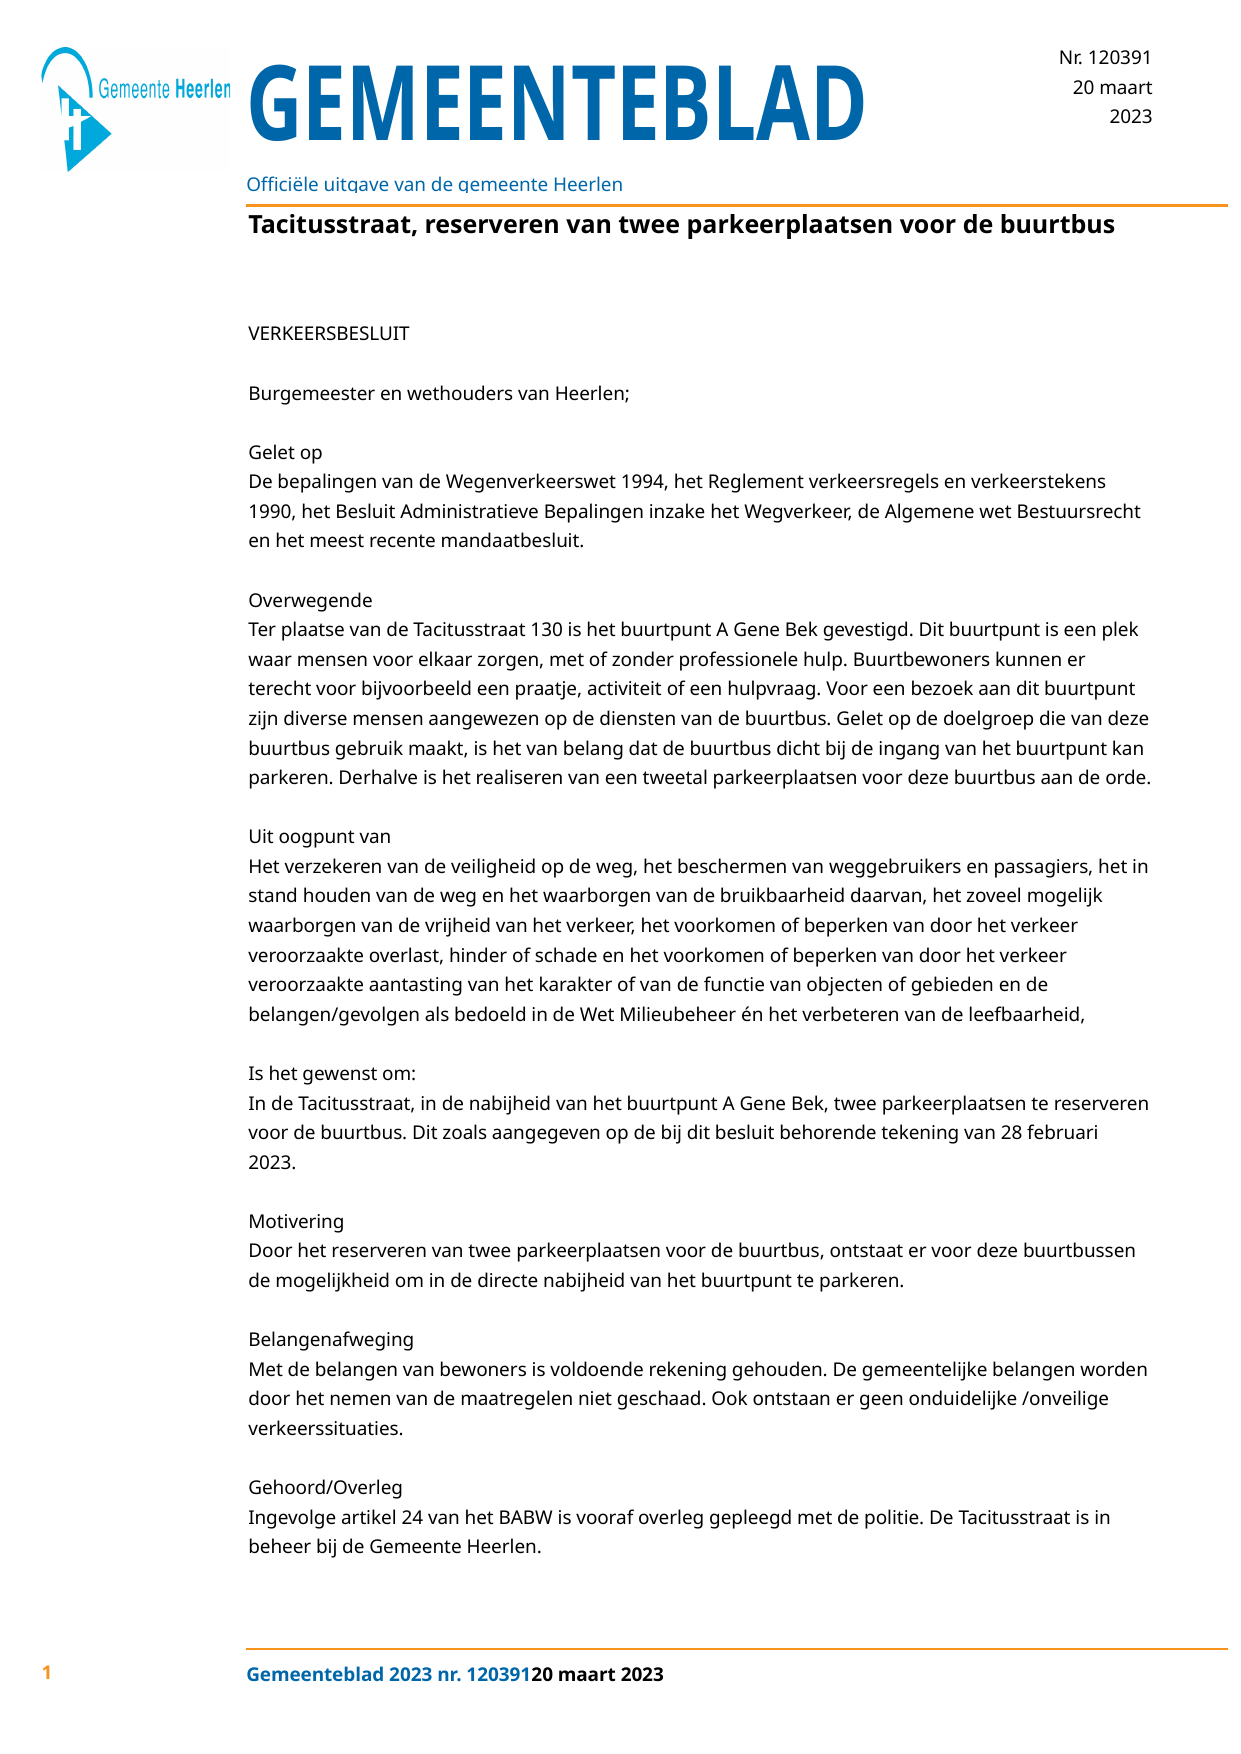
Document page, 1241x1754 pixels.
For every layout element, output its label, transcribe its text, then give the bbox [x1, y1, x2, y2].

text Overwegende [248, 587, 1152, 613]
text Gehoord/Overleg [248, 1474, 1152, 1500]
text Burgemeester en wethouders van Heerlen; [248, 380, 1152, 406]
text Het verzekeren van de veiligheid op de weg, het beschermen van weggebruikers en passagiers, het in stand houden van de weg en het waarborgen van de bruikbaarheid daarvan, het zoveel mogelijk waarborgen van de vrijheid van het verkeer, het voorkomen of beperken van door het verkeer veroorzaakte overlast, hinder of schade en het voorkomen of beperken van door het verkeer veroorzaakte aantasting van het karakter of van de functie van objecten of gebieden en de belangen/gevolgen als bedoeld in de Wet Milieubeheer én het verbeteren van de leefbaarheid, [248, 853, 1152, 1027]
text Door het reserveren van twee parkeerplaatsen voor de buurtbus, ontstaat er voor deze buurtbussen de mogelijkheid om in de directe nabijheid van het buurtpunt te parkeren. [248, 1238, 1152, 1293]
text Motivering [248, 1208, 1152, 1234]
text Tacitusstraat, reserveren van twee parkeerplaatsen voor de buurtbus [248, 207, 1152, 241]
text VERKEERSBESLUIT [248, 321, 1152, 346]
text Ingevolge artikel 24 van het BABW is vooraf overleg gepleegd met de politie. De Tacitusstraat is in beheer bij de Gemeente Heerlen. [248, 1504, 1152, 1559]
text Gelet op [248, 439, 1152, 465]
text Ter plaatse van de Tacitusstraat 130 is het buurtpunt A Gene Bek gevestigd. Dit buurtpunt is een plek waar mensen voor elkaar zorgen, met of zonder professionele hulp. Buurtbewoners kunnen er terecht voor bijvoorbeeld een praatje, activiteit of een hulpvraag. Voor een bezoek aan dit buurtpunt zijn diverse mensen aangewezen op de diensten van de buurtbus. Gelet op de doelgroep die van deze buurtbus gebruik maakt, is het van belang dat de buurtbus dicht bij de ingang van het buurtpunt kan parkeren. Derhalve is het realiseren van een tweetal parkeerplaatsen voor deze buurtbus aan de orde. [248, 616, 1152, 790]
text Uit oogpunt van [248, 823, 1152, 849]
text De bepalingen van de Wegenverkeerswet 1994, het Reglement verkeersregels en verkeerstekens 1990, het Besluit Administratieve Bepalingen inzake het Wegverkeer, de Algemene wet Bestuursrecht en het meest recente mandaatbesluit. [248, 468, 1152, 553]
picture [41, 47, 231, 172]
text Belangenafweging [248, 1326, 1152, 1352]
text In de Tacitusstraat, in de nabijheid van het buurtpunt A Gene Bek, twee parkeerplaatsen te reserveren voor de buurtbus. Dit zoals aangegeven op de bij dit besluit behorende tekening van 28 februari 2023. [248, 1090, 1152, 1175]
text Is het gewenst om: [248, 1060, 1152, 1086]
text Met de belangen van bewoners is voldoende rekening gehouden. De gemeentelijke belangen worden door het nemen van de maatregelen niet geschaad. Ook ontstaan er geen onduidelijke /onveilige verkeerssituaties. [248, 1356, 1152, 1441]
picture [41, 47, 59, 70]
